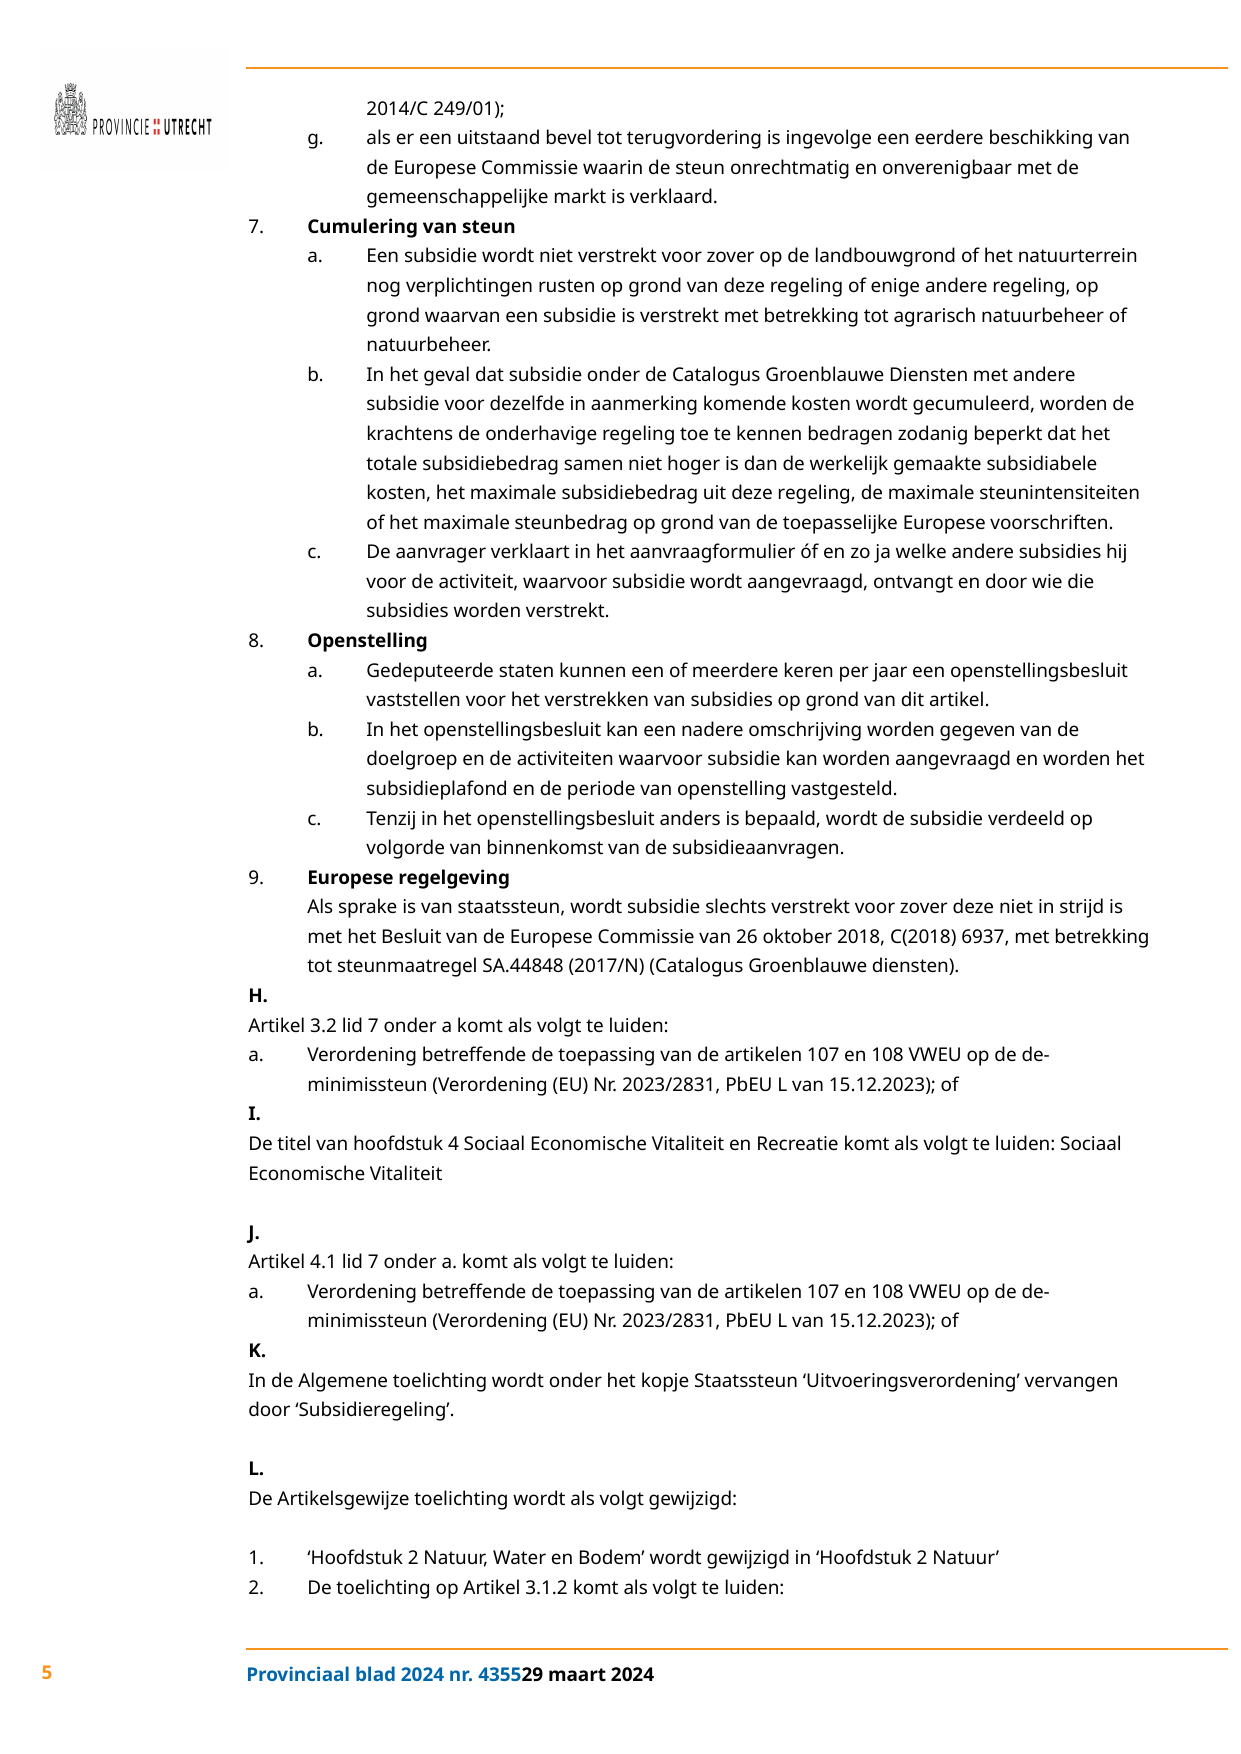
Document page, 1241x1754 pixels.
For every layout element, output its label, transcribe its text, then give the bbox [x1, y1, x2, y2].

text I. [248, 1101, 1152, 1126]
text H. [248, 982, 1152, 1008]
text Artikel 3.2 lid 7 onder a komt als volgt te luiden: [248, 1012, 1152, 1038]
list Verordening betreffende de toepassing van de artikelen 107 en 108 VWEU op de de-minimissteun (Verordening (EU) Nr. 2023/2831, PbEU L van 15.12.2023); of [248, 1278, 1152, 1333]
list De aanvrager verklaart in het aanvraagformulier óf en zo ja welke andere subsidies hij voor de activiteit, waarvoor subsidie wordt aangevraagd, ontvangt en door wie die subsidies worden verstrekt. [307, 538, 1152, 623]
list De toelichting op Artikel 3.1.2 komt als volgt te luiden: [248, 1574, 1152, 1600]
list Als sprake is van staatssteun, wordt subsidie slechts verstrekt voor zover deze niet in strijd is met het Besluit van de Europese Commissie van 26 oktober 2018, C(2018) 6937, met betrekking tot steunmaatregel SA.44848 (2017/N) (Catalogus Groenblauwe diensten). [248, 893, 1152, 978]
text De titel van hoofdstuk 4 Sociaal Economische Vitaliteit en Recreatie komt als volgt te luiden: Sociaal Economische Vitaliteit [248, 1130, 1152, 1186]
list ‘Hoofdstuk 2 Natuur, Water en Bodem’ wordt gewijzigd in ‘Hoofdstuk 2 Natuur’ [248, 1544, 1152, 1570]
list Verordening betreffende de toepassing van de artikelen 107 en 108 VWEU op de de-minimissteun (Verordening (EU) Nr. 2023/2831, PbEU L van 15.12.2023); of [248, 1041, 1152, 1097]
list Een subsidie wordt niet verstrekt voor zover op de landbouwgrond of het natuurterrein nog verplichtingen rusten op grond van deze regeling of enige andere regeling, op grond waarvan een subsidie is verstrekt met betrekking tot agrarisch natuurbeheer of natuurbeheer. [307, 243, 1152, 357]
list In het openstellingsbesluit kan een nadere omschrijving worden gegeven van de doelgroep en de activiteiten waarvoor subsidie kan worden aangevraagd en worden het subsidieplafond en de periode van openstelling vastgesteld. [307, 716, 1152, 801]
list als er een uitstaand bevel tot terugvordering is ingevolge een eerdere beschikking van de Europese Commissie waarin de steun onrechtmatig en onverenigbaar met de gemeenschappelijke markt is verklaard. [307, 124, 1152, 209]
text Artikel 4.1 lid 7 onder a. komt als volgt te luiden: [248, 1248, 1152, 1274]
list In het geval dat subsidie onder de Catalogus Groenblauwe Diensten met andere subsidie voor dezelfde in aanmerking komende kosten wordt gecumuleerd, worden de krachtens de onderhavige regeling toe te kennen bedragen zodanig beperkt dat het totale subsidiebedrag samen niet hoger is dan de werkelijk gemaakte subsidiabele kosten, het maximale subsidiebedrag uit deze regeling, de maximale steunintensiteiten of het maximale steunbedrag op grond van de toepasselijke Europese voorschriften. [307, 361, 1152, 535]
list Europese regelgeving [248, 864, 1152, 890]
picture [41, 47, 231, 172]
text De Artikelsgewijze toelichting wordt als volgt gewijzigd: [248, 1485, 1152, 1511]
text L. [248, 1456, 1152, 1481]
list 2014/C 249/01); [307, 95, 1152, 121]
list Openstelling [248, 627, 1152, 653]
list Gedeputeerde staten kunnen een of meerdere keren per jaar een openstellingsbesluit vaststellen voor het verstrekken van subsidies op grond van dit artikel. [307, 657, 1152, 712]
list Cumulering van steun [248, 213, 1152, 239]
text J. [248, 1219, 1152, 1245]
text In de Algemene toelichting wordt onder het kopje Staatssteun ‘Uitvoeringsverordening’ vervangen door ‘Subsidieregeling’. [248, 1367, 1152, 1422]
text K. [248, 1337, 1152, 1363]
list Tenzij in het openstellingsbesluit anders is bepaald, wordt de subsidie verdeeld op volgorde van binnenkomst van de subsidieaanvragen. [307, 805, 1152, 860]
